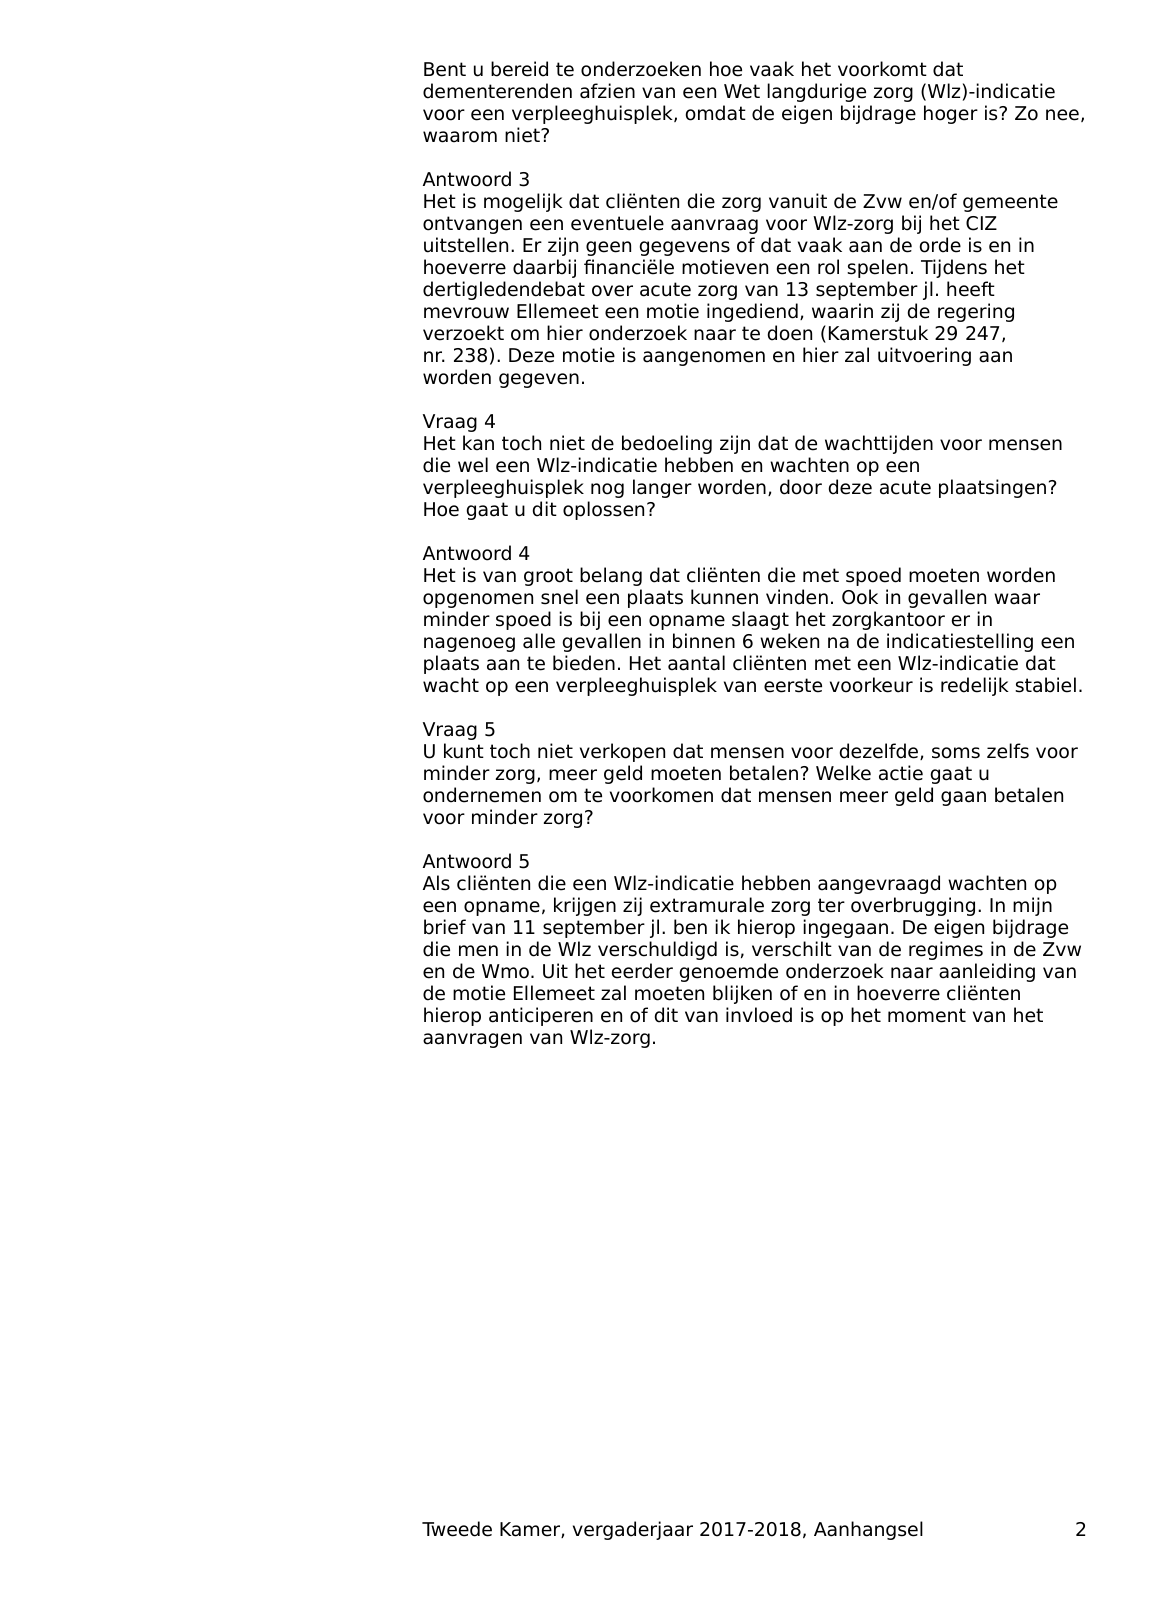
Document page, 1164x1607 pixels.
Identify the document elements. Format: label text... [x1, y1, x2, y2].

text Vraag 4 [422, 411, 1087, 433]
text Antwoord 5 [422, 851, 1087, 873]
text Bent u bereid te onderzoeken hoe vaak het voorkomt dat dementerenden afzien van een Wet langdurige zorg (Wlz)-indicatie voor een verpleeghuisplek, omdat de eigen bijdrage hoger is? Zo nee, waarom niet? [422, 59, 1087, 147]
text Het kan toch niet de bedoeling zijn dat de wachttijden voor mensen die wel een Wlz-indicatie hebben en wachten op een verpleeghuisplek nog langer worden, door deze acute plaatsingen? Hoe gaat u dit oplossen? [422, 433, 1087, 521]
text Antwoord 3 [422, 169, 1087, 191]
text Het is mogelijk dat cliënten die zorg vanuit de Zvw en/of gemeente ontvangen een eventuele aanvraag voor Wlz-zorg bij het CIZ uitstellen. Er zijn geen gegevens of dat vaak aan de orde is en in hoeverre daarbij financiële motieven een rol spelen. Tijdens het dertigledendebat over acute zorg van 13 september jl. heeft mevrouw Ellemeet een motie ingediend, waarin zij de regering verzoekt om hier onderzoek naar te doen (Kamerstuk 29 247, nr. 238). Deze motie is aangenomen en hier zal uitvoering aan worden gegeven. [422, 191, 1087, 389]
text Antwoord 4 [422, 543, 1087, 565]
text Het is van groot belang dat cliënten die met spoed moeten worden opgenomen snel een plaats kunnen vinden. Ook in gevallen waar minder spoed is bij een opname slaagt het zorgkantoor er in nagenoeg alle gevallen in binnen 6 weken na de indicatiestelling een plaats aan te bieden. Het aantal cliënten met een Wlz-indicatie dat wacht op een verpleeghuisplek van eerste voorkeur is redelijk stabiel. [422, 565, 1087, 697]
text U kunt toch niet verkopen dat mensen voor dezelfde, soms zelfs voor minder zorg, meer geld moeten betalen? Welke actie gaat u ondernemen om te voorkomen dat mensen meer geld gaan betalen voor minder zorg? [422, 741, 1087, 829]
text Vraag 5 [422, 719, 1087, 741]
text Als cliënten die een Wlz-indicatie hebben aangevraagd wachten op een opname, krijgen zij extramurale zorg ter overbrugging. In mijn brief van 11 september jl. ben ik hierop ingegaan. De eigen bijdrage die men in de Wlz verschuldigd is, verschilt van de regimes in de Zvw en de Wmo. Uit het eerder genoemde onderzoek naar aanleiding van de motie Ellemeet zal moeten blijken of en in hoeverre cliënten hierop anticiperen en of dit van invloed is op het moment van het aanvragen van Wlz-zorg. [422, 873, 1087, 1049]
